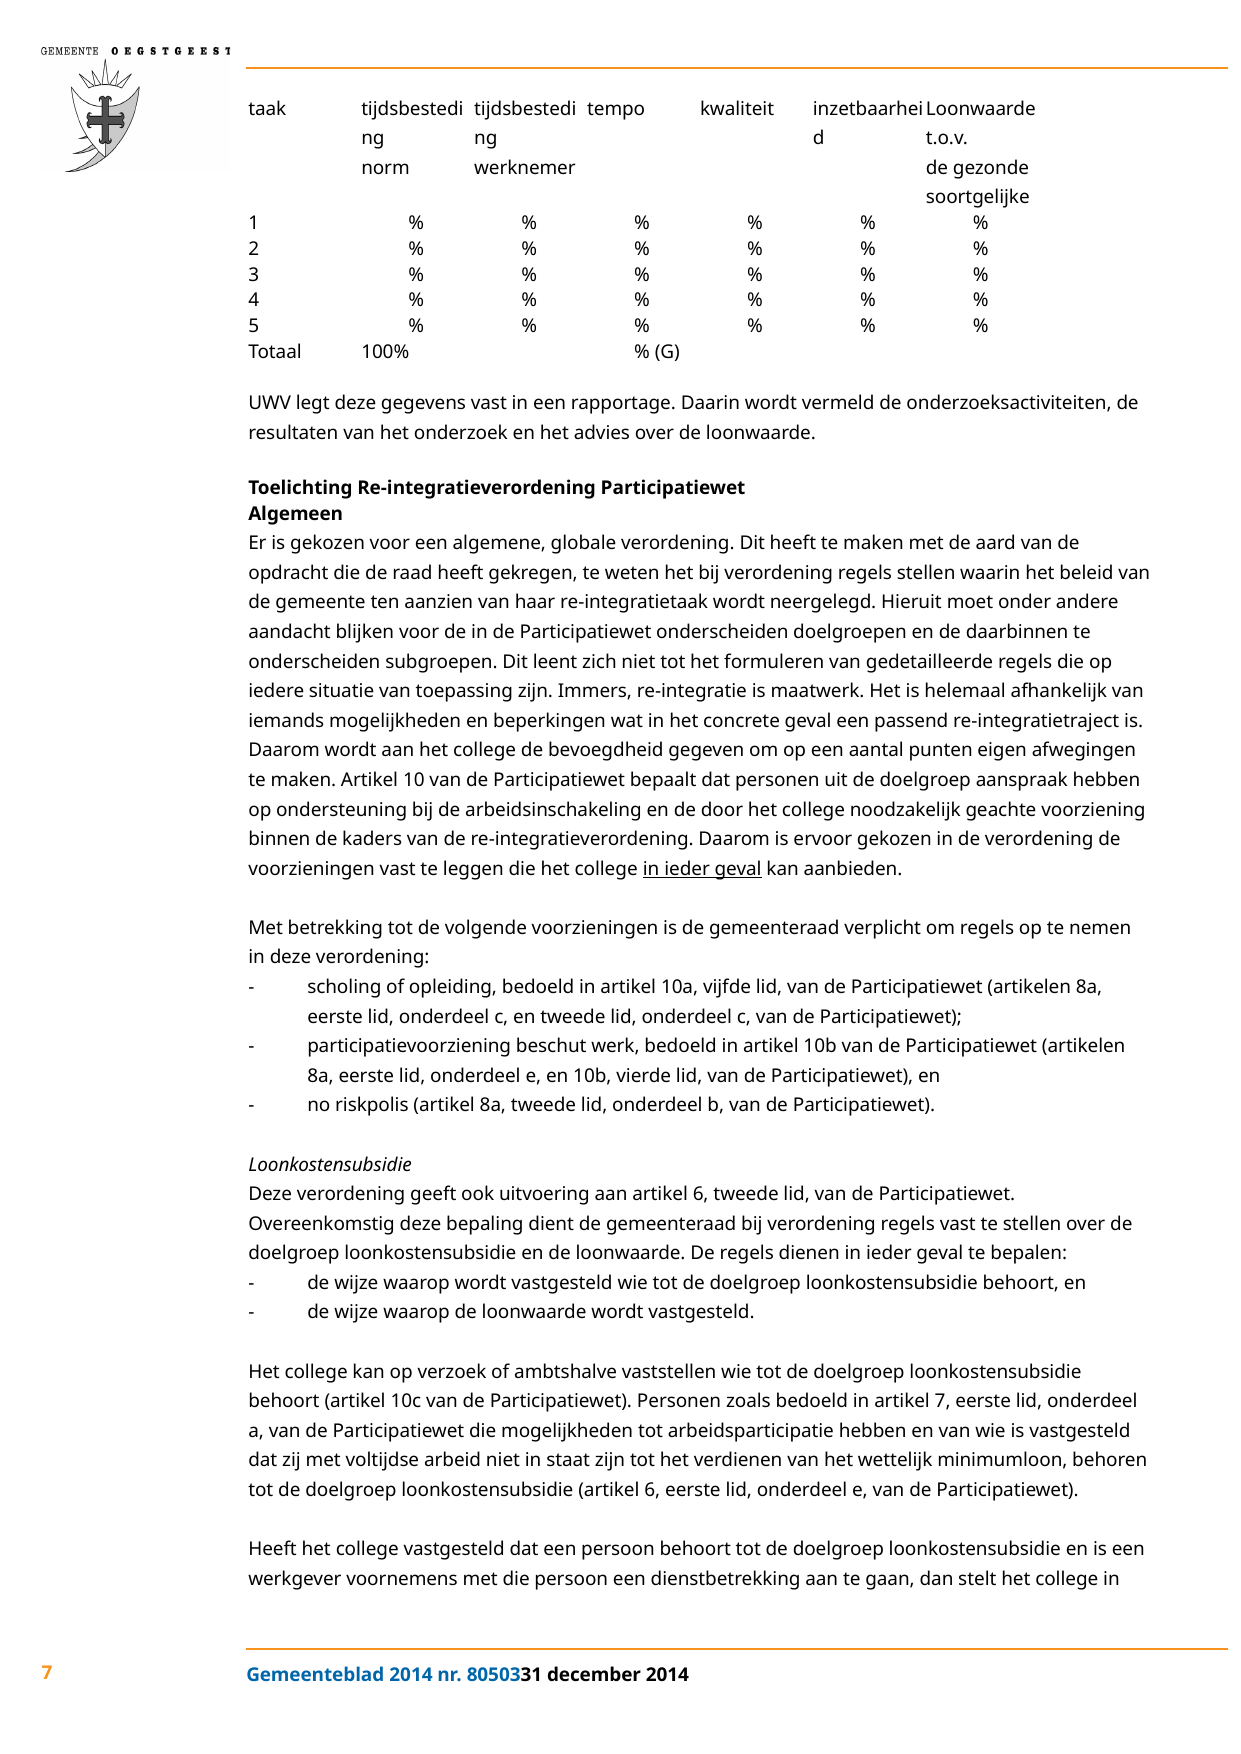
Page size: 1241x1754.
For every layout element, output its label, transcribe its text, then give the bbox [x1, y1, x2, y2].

table_cell 5 [248, 312, 361, 338]
list scholing of opleiding, bedoeld in artikel 10a, vijfde lid, van de Participatiewet (artikelen 8a, eerste lid, onderdeel c, en tweede lid, onderdeel c, van de Participatiewet); [248, 973, 1152, 1029]
table_cell kwaliteit [700, 95, 813, 209]
table_cell % [587, 286, 700, 312]
text Toelichting Re-integratieverordening Participatiewet [248, 474, 1152, 500]
list no riskpolis (artikel 8a, tweede lid, onderdeel b, van de Participatiewet). [248, 1092, 1152, 1117]
table_cell inzetbaarheid [813, 95, 926, 209]
table_cell % [700, 312, 813, 338]
table_cell % [813, 235, 926, 261]
table_cell % [926, 209, 1038, 235]
table_cell tijdsbesteding norm [361, 95, 474, 209]
list de wijze waarop de loonwaarde wordt vastgesteld. [248, 1299, 1152, 1324]
table_cell 1 [248, 209, 361, 235]
table_cell Loonwaarde t.o.v. de gezonde soortgelijke [926, 95, 1038, 209]
table_cell % [587, 209, 700, 235]
table_cell % [361, 235, 474, 261]
text Het college kan op verzoek of ambtshalve vaststellen wie tot de doelgroep loonkostensubsidie behoort (artikel 10c van de Participatiewet). Personen zoals bedoeld in artikel 7, eerste lid, onderdeel a, van de Participatiewet die mogelijkheden tot arbeidsparticipatie hebben en van wie is vastgesteld dat zij met voltijdse arbeid niet in staat zijn tot het verdienen van het wettelijk minimumloon, behoren tot de doelgroep loonkostensubsidie (artikel 6, eerste lid, onderdeel e, van de Participatiewet). [248, 1358, 1152, 1502]
table_cell % [474, 261, 587, 286]
table_cell taak [248, 95, 361, 209]
table_cell [474, 338, 587, 364]
table_cell % [813, 286, 926, 312]
table_cell Totaal [248, 338, 361, 364]
table_cell % [926, 312, 1038, 338]
table_cell % [474, 286, 587, 312]
text UWV legt deze gegevens vast in een rapportage. Daarin wordt vermeld de onderzoeksactiviteiten, de resultaten van het onderzoek en het advies over de loonwaarde. [248, 389, 1152, 445]
table_cell % [587, 261, 700, 286]
table_cell % [926, 235, 1038, 261]
text Heeft het college vastgesteld dat een persoon behoort tot de doelgroep loonkostensubsidie en is een werkgever voornemens met die persoon een dienstbetrekking aan te gaan, dan stelt het college in [248, 1535, 1152, 1591]
table_cell % [700, 235, 813, 261]
table_cell % [813, 261, 926, 286]
table_cell % [700, 286, 813, 312]
text Met betrekking tot de volgende voorzieningen is de gemeenteraad verplicht om regels op te nemen in deze verordening: [248, 914, 1152, 969]
table_cell % [926, 286, 1038, 312]
table_cell % [587, 312, 700, 338]
table_cell 3 [248, 261, 361, 286]
table_cell % [587, 235, 700, 261]
table_cell 4 [248, 286, 361, 312]
table_cell tempo [587, 95, 700, 209]
table_cell % [813, 209, 926, 235]
table_cell % [700, 261, 813, 286]
text Loonkostensubsidie [248, 1151, 1152, 1177]
table_cell % [700, 209, 813, 235]
table_cell % (G) [587, 338, 700, 364]
table_cell % [361, 261, 474, 286]
table_cell tijdsbesteding werknemer [474, 95, 587, 209]
table_cell % [474, 235, 587, 261]
text Deze verordening geeft ook uitvoering aan artikel 6, tweede lid, van de Participatiewet. Overeenkomstig deze bepaling dient de gemeenteraad bij verordening regels vast te stellen over de doelgroep loonkostensubsidie en de loonwaarde. De regels dienen in ieder geval te bepalen: [248, 1180, 1152, 1265]
table_cell % [474, 209, 587, 235]
table_cell % [361, 209, 474, 235]
text Er is gekozen voor een algemene, globale verordening. Dit heeft te maken met de aard van de opdracht die de raad heeft gekregen, te weten het bij verordening regels stellen waarin het beleid van de gemeente ten aanzien van haar re-integratietaak wordt neergelegd. Hieruit moet onder andere aandacht blijken voor de in de Participatiewet onderscheiden doelgroepen en de daarbinnen te onderscheiden subgroepen. Dit leent zich niet tot het formuleren van gedetailleerde regels die op iedere situatie van toepassing zijn. Immers, re-integratie is maatwerk. Het is helemaal afhankelijk van iemands mogelijkheden en beperkingen wat in het concrete geval een passend re-integratietraject is. Daarom wordt aan het college de bevoegdheid gegeven om op een aantal punten eigen afwegingen te maken. Artikel 10 van de Participatiewet bepaalt dat personen uit de doelgroep aanspraak hebben op ondersteuning bij de arbeidsinschakeling en de door het college noodzakelijk geachte voorziening binnen de kaders van de re-integratieverordening. Daarom is ervoor gekozen in de verordening de voorzieningen vast te leggen die het college in ieder geval kan aanbieden. [248, 529, 1152, 881]
picture [41, 47, 231, 172]
table_cell 2 [248, 235, 361, 261]
table_cell % [474, 312, 587, 338]
list de wijze waarop wordt vastgesteld wie tot de doelgroep loonkostensubsidie behoort, en [248, 1269, 1152, 1295]
table_cell % [813, 312, 926, 338]
table_cell % [926, 261, 1038, 286]
table_cell 100% [361, 338, 474, 364]
table_cell % [361, 286, 474, 312]
text Algemeen [248, 500, 1152, 526]
list participatievoorziening beschut werk, bedoeld in artikel 10b van de Participatiewet (artikelen 8a, eerste lid, onderdeel e, en 10b, vierde lid, van de Participatiewet), en [248, 1032, 1152, 1088]
table_cell % [361, 312, 474, 338]
